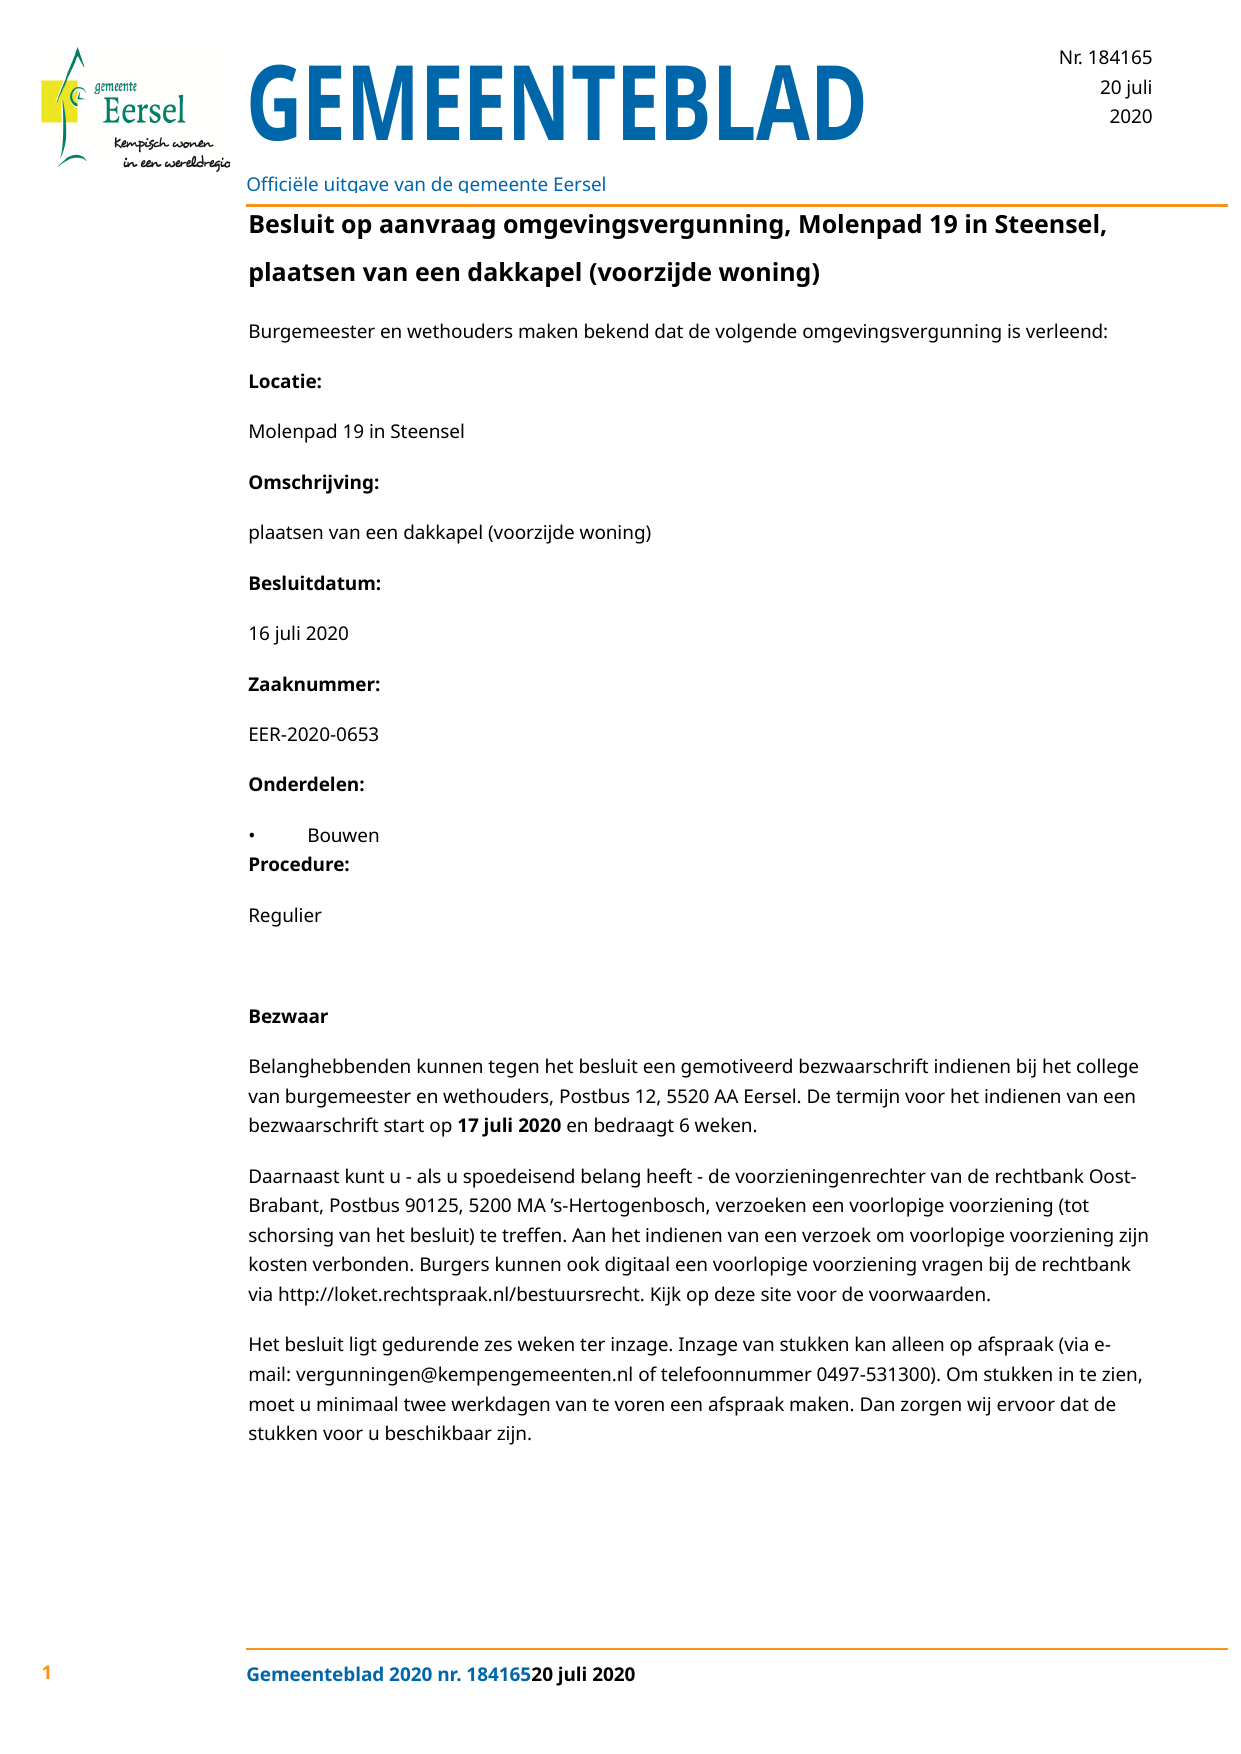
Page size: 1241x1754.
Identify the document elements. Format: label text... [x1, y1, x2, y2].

text Bezwaar [248, 1003, 1152, 1029]
text Besluit op aanvraag omgevingsvergunning, Molenpad 19 in Steensel, plaatsen van een dakkapel (voorzijde woning) [248, 207, 1152, 288]
list Bouwen [248, 822, 1152, 848]
text Regulier [248, 902, 1152, 928]
picture [41, 47, 231, 172]
text Locatie: [248, 368, 1152, 394]
text Belanghebbenden kunnen tegen het besluit een gemotiveerd bezwaarschrift indienen bij het college van burgemeester en wethouders, Postbus 12, 5520 AA Eersel. De termijn voor het indienen van een bezwaarschrift start op 17 juli 2020 en bedraagt 6 weken. [248, 1053, 1152, 1138]
text Zaaknummer: [248, 671, 1152, 697]
text Molenpad 19 in Steensel [248, 419, 1152, 444]
text 16 juli 2020 [248, 620, 1152, 646]
text Burgemeester en wethouders maken bekend dat de volgende omgevingsvergunning is verleend: [248, 318, 1152, 344]
text Daarnaast kunt u - als u spoedeisend belang heeft - de voorzieningenrechter van de rechtbank Oost-Brabant, Postbus 90125, 5200 MA ’s-Hertogenbosch, verzoeken een voorlopige voorziening (tot schorsing van het besluit) te treffen. Aan het indienen van een verzoek om voorlopige voorziening zijn kosten verbonden. Burgers kunnen ook digitaal een voorlopige voorziening vragen bij de rechtbank via http://loket.rechtspraak.nl/bestuursrecht. Kijk op deze site voor de voorwaarden. [248, 1163, 1152, 1307]
text Procedure: [248, 852, 1152, 877]
text Omschrijving: [248, 469, 1152, 495]
text Onderdelen: [248, 772, 1152, 797]
text Het besluit ligt gedurende zes weken ter inzage. Inzage van stukken kan alleen op afspraak (via e-mail: vergunningen@kempengemeenten.nl of telefoonnummer 0497-531300). Om stukken in te zien, moet u minimaal twee werkdagen van te voren een afspraak maken. Dan zorgen wij ervoor dat de stukken voor u beschikbaar zijn. [248, 1332, 1152, 1446]
text plaatsen van een dakkapel (voorzijde woning) [248, 519, 1152, 545]
text EER-2020-0653 [248, 721, 1152, 747]
text Besluitdatum: [248, 570, 1152, 596]
